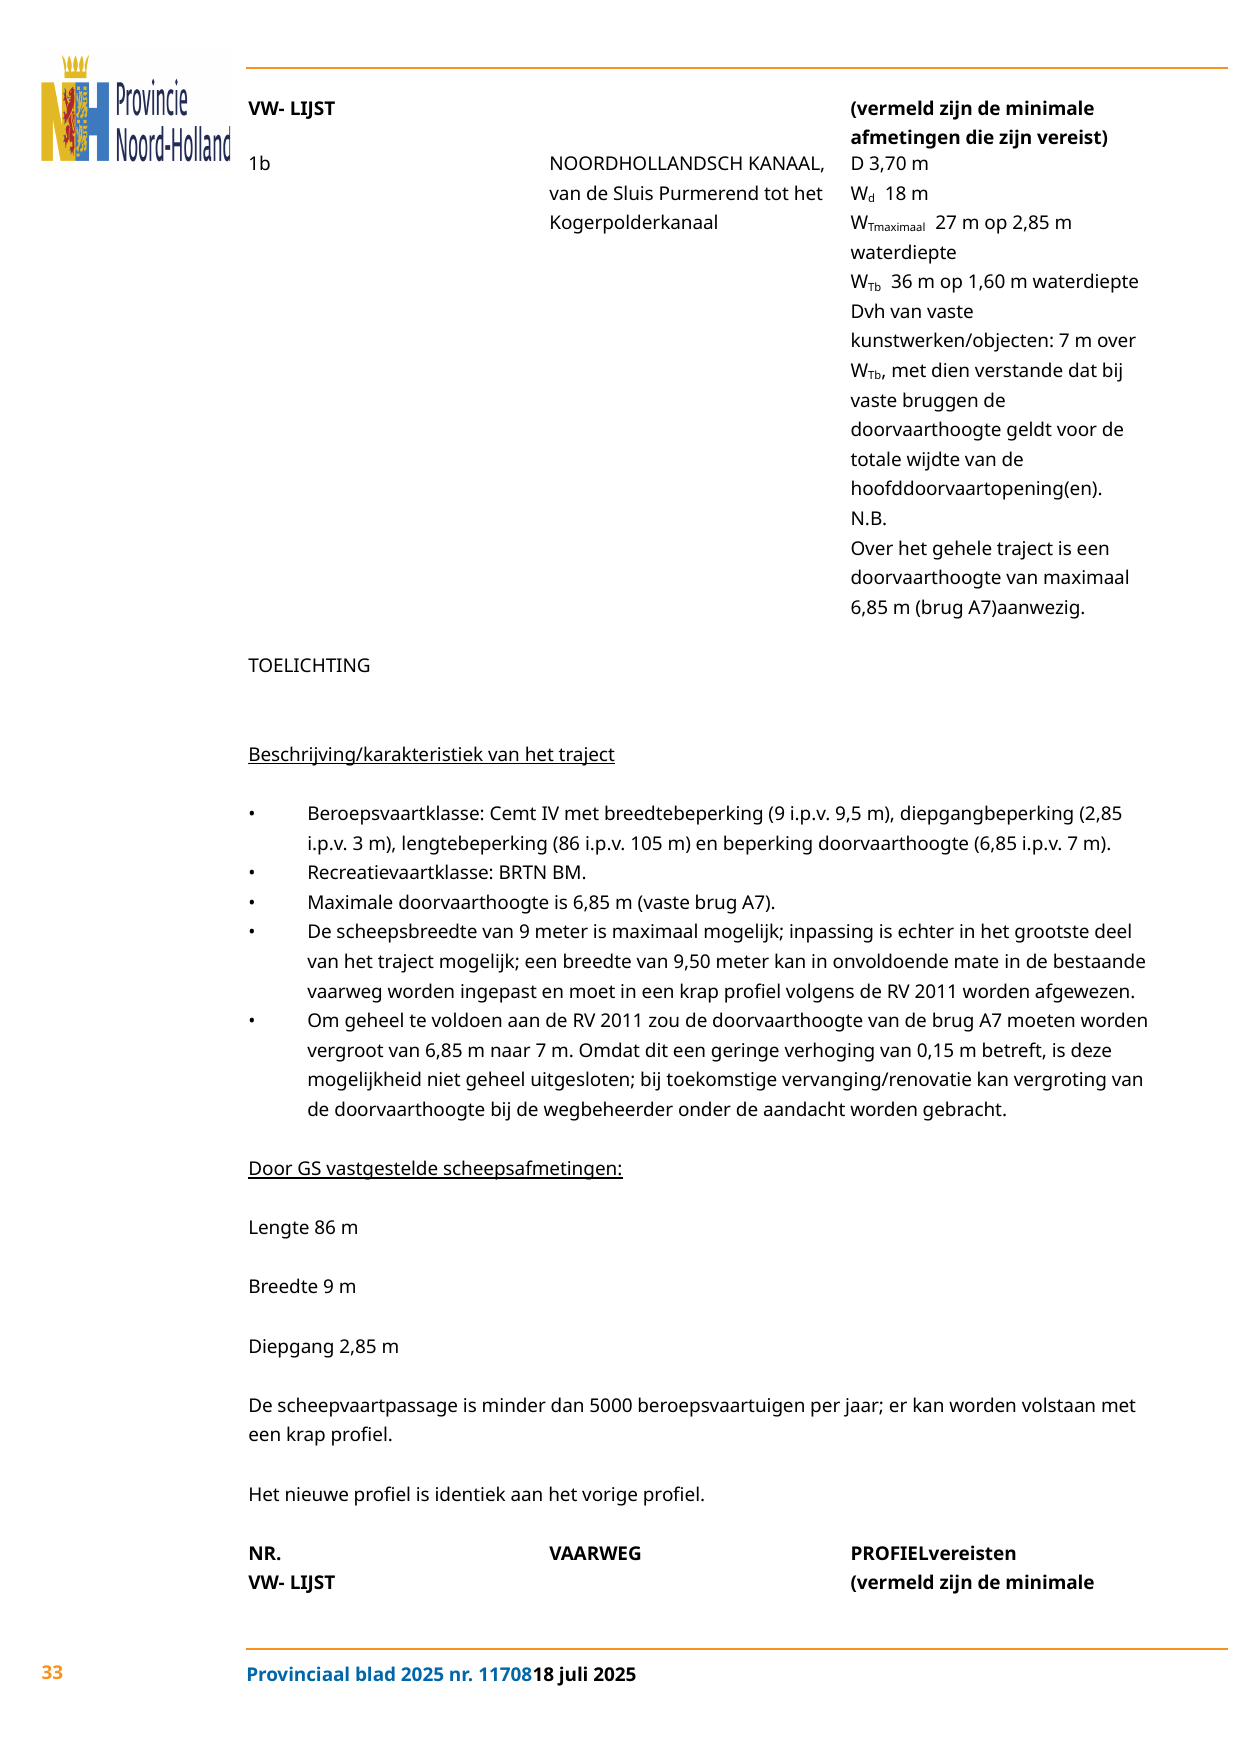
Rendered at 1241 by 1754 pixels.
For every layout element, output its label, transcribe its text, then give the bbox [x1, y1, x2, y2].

list Recreatievaartklasse: BRTN BM. [248, 859, 1152, 885]
text TOELICHTING [248, 652, 1152, 678]
table_header VAARWEG [549, 1540, 850, 1595]
list De scheepsbreedte van 9 meter is maximaal mogelijk; inpassing is echter in het grootste deel van het traject mogelijk; een breedte van 9,50 meter kan in onvoldoende mate in de bestaande vaarweg worden ingepast en moet in een krap profiel volgens de RV 2011 worden afgewezen. [248, 919, 1152, 1003]
list Beroepsvaartklasse: Cemt IV met breedtebeperking (9 i.p.v. 9,5 m), diepgangbeperking (2,85 i.p.v. 3 m), lengtebeperking (86 i.p.v. 105 m) en beperking doorvaarthoogte (6,85 i.p.v. 7 m). [248, 800, 1152, 856]
list Maximale doorvaarthoogte is 6,85 m (vaste brug A7). [248, 889, 1152, 915]
text Lengte 86 m [248, 1214, 1152, 1240]
table_header [549, 95, 850, 150]
text Diepgang 2,85 m [248, 1333, 1152, 1358]
list Om geheel te voldoen aan de RV 2011 zou de doorvaarthoogte van de brug A7 moeten worden vergroot van 6,85 m naar 7 m. Omdat dit een geringe verhoging van 0,15 m betreft, is deze mogelijkheid niet geheel uitgesloten; bij toekomstige vervanging/renovatie kan vergroting van de doorvaarthoogte bij de wegbeheerder onder de aandacht worden gebracht. [248, 1007, 1152, 1122]
text Het nieuwe profiel is identiek aan het vorige profiel. [248, 1481, 1152, 1506]
text Beschrijving/karakteristiek van het traject [248, 741, 1152, 767]
table_header VW- LIJST [248, 95, 549, 150]
text Door GS vastgestelde scheepsafmetingen: [248, 1155, 1152, 1181]
table_header (vermeld zijn de minimale afmetingen die zijn vereist) [850, 95, 1152, 150]
table_header PROFIELvereisten (vermeld zijn de minimale [850, 1540, 1152, 1595]
picture [41, 47, 231, 172]
table_cell 1b [248, 150, 549, 619]
text De scheepvaartpassage is minder dan 5000 beroepsvaartuigen per jaar; er kan worden volstaan met een krap profiel. [248, 1392, 1152, 1447]
text Breedte 9 m [248, 1274, 1152, 1299]
table_cell NOORDHOLLANDSCH KANAAL, van de Sluis Purmerend tot het Kogerpolderkanaal [549, 150, 850, 619]
table_cell D 3,70 m Wd 18 m WTmaximaal 27 m op 2,85 m waterdiepte WTb 36 m op 1,60 m waterdiepte Dvh van vaste kunstwerken/objecten: 7 m over WTb, met dien verstande dat bij vaste bruggen de doorvaarthoogte geldt voor de totale wijdte van de hoofddoorvaartopening(en). N.B. Over het gehele traject is een doorvaarthoogte van maximaal 6,85 m (brug A7)aanwezig. [850, 150, 1152, 619]
table_header NR. VW- LIJST [248, 1540, 549, 1595]
